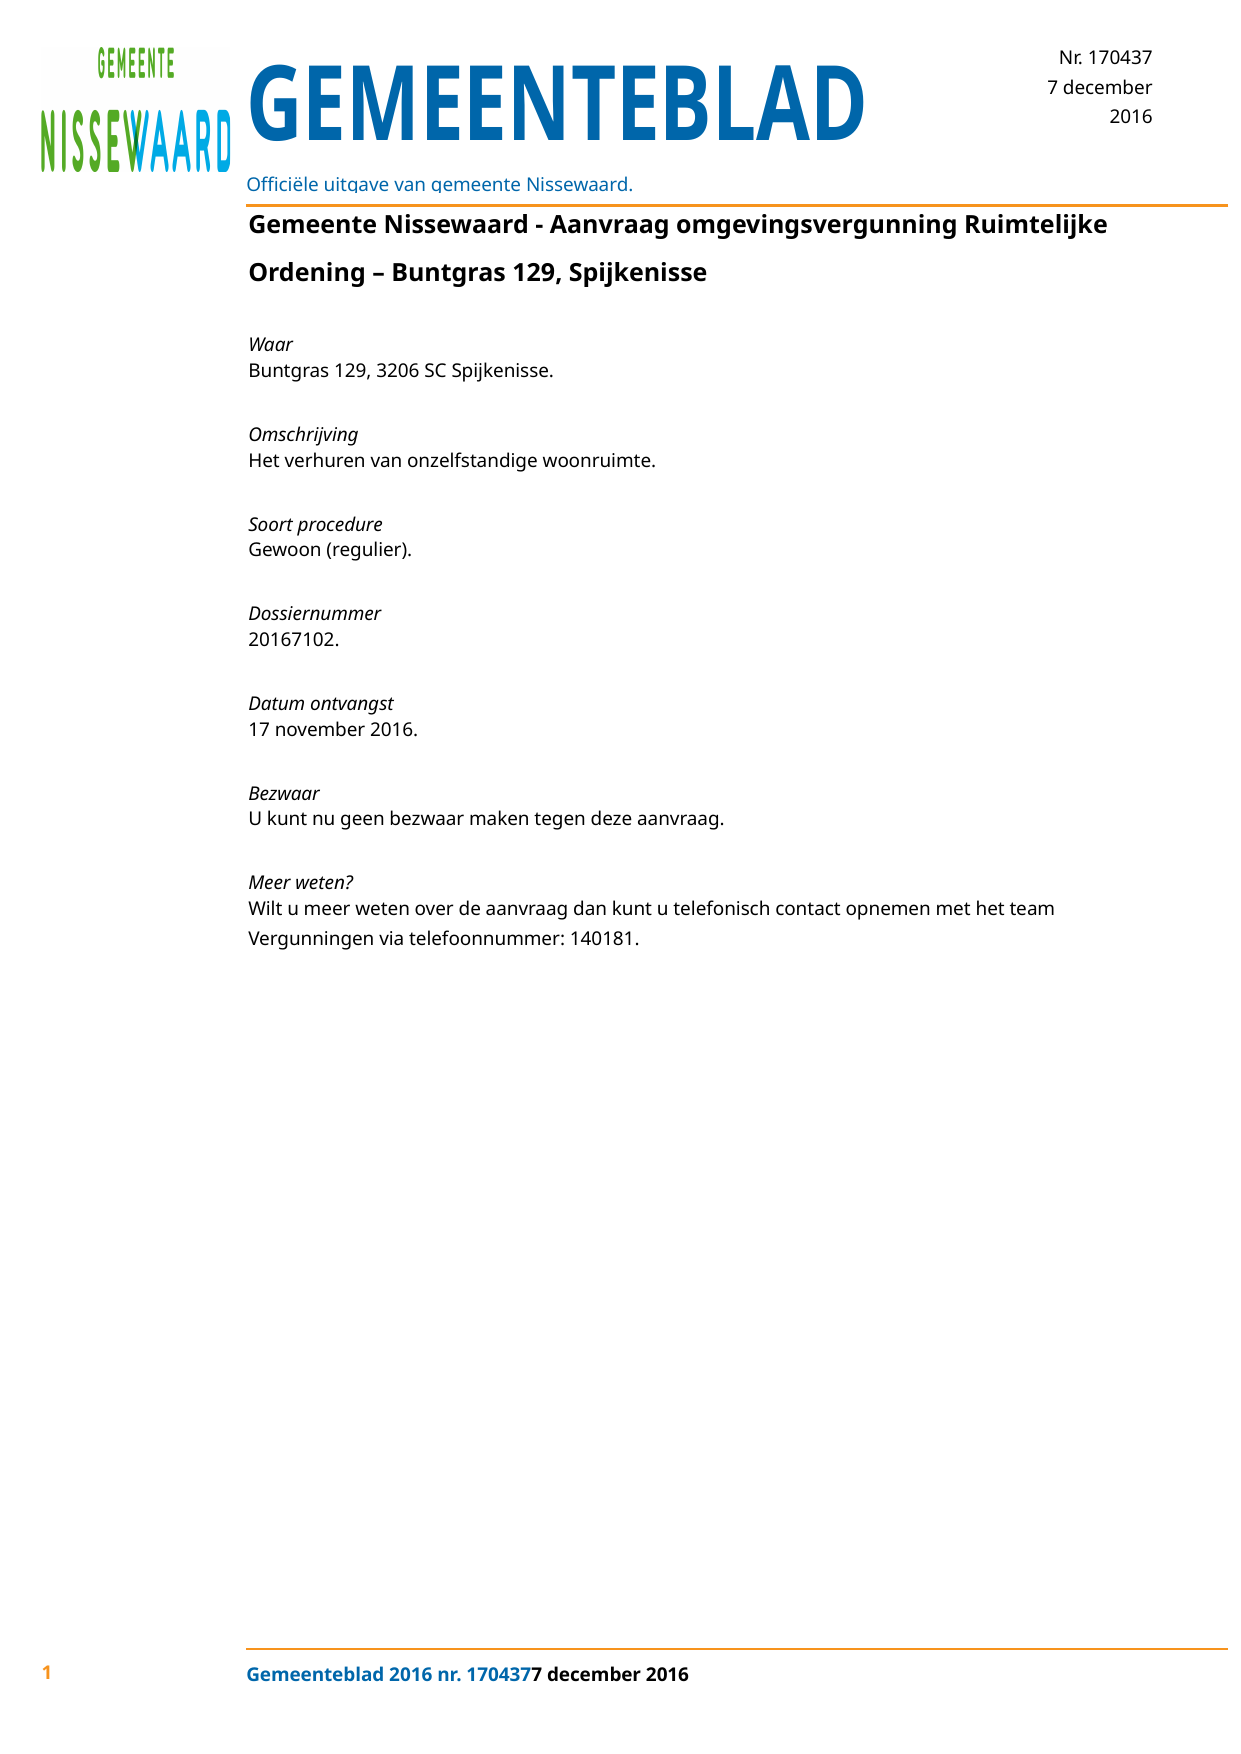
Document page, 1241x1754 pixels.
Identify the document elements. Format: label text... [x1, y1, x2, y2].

text Omschrijving [248, 421, 1152, 447]
picture [201, 122, 206, 138]
picture [41, 47, 231, 172]
text 17 november 2016. [248, 716, 1152, 742]
text Gemeente Nissewaard - Aanvraag omgevingsvergunning Ruimtelijke Ordening – Buntgras 129, Spijkenisse [248, 207, 1152, 288]
text Bezwaar [248, 780, 1152, 806]
text Buntgras 129, 3206 SC Spijkenisse. [248, 357, 1152, 383]
picture [176, 157, 187, 172]
text Datum ontvangst [248, 690, 1152, 716]
text Soort procedure [248, 511, 1152, 537]
text Het verhuren van onzelfstandige woonruimte. [248, 447, 1152, 473]
text Gewoon (regulier). [248, 537, 1152, 562]
text Wilt u meer weten over de aanvraag dan kunt u telefonisch contact opnemen met het team Vergunningen via telefoonnummer: 140181. [248, 895, 1152, 951]
picture [222, 122, 227, 160]
picture [154, 157, 165, 172]
text Waar [248, 331, 1152, 357]
picture [200, 151, 206, 172]
text 20167102. [248, 626, 1152, 652]
text Meer weten? [248, 869, 1152, 895]
text Dossiernummer [248, 601, 1152, 626]
text U kunt nu geen bezwaar maken tegen deze aanvraag. [248, 806, 1152, 831]
